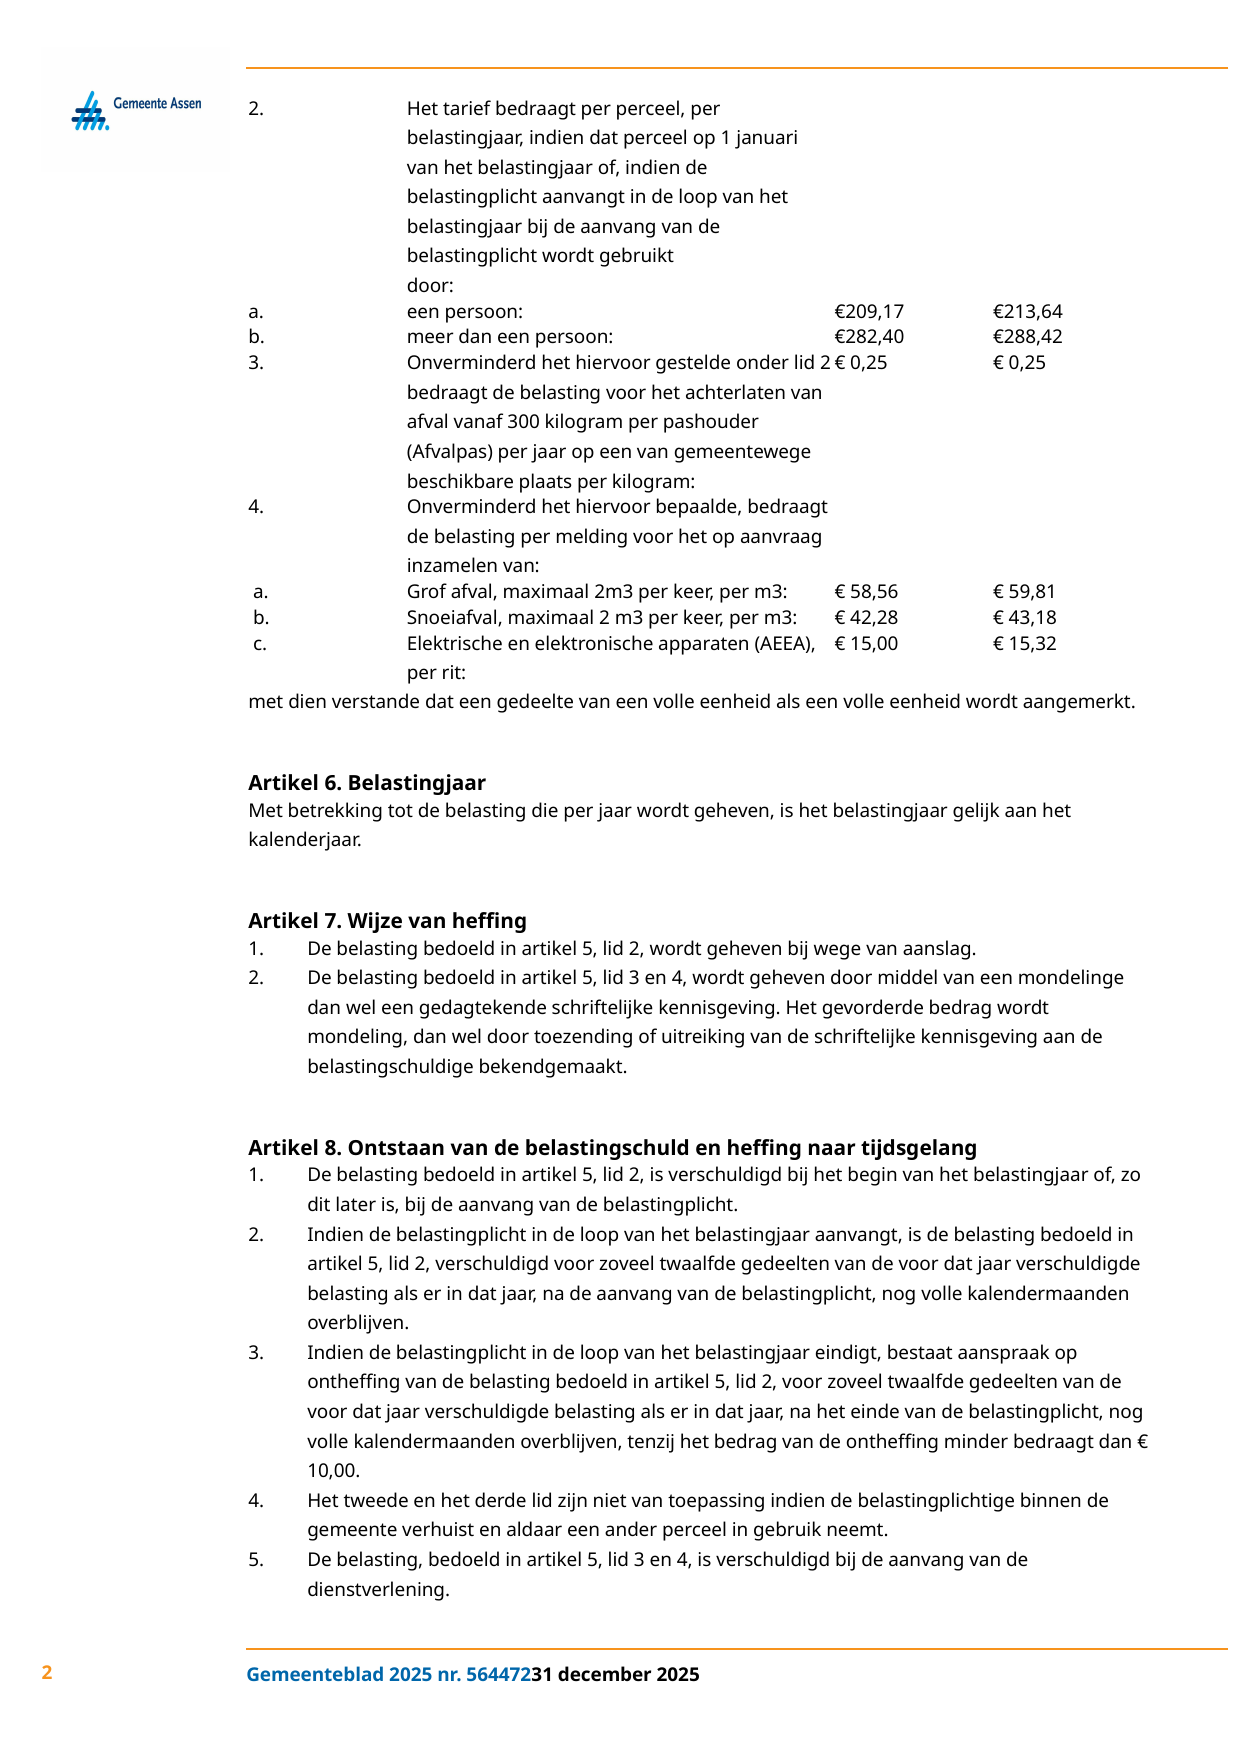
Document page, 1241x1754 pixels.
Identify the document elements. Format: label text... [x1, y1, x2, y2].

table_cell meer dan een persoon: [407, 324, 834, 349]
table_cell €213,64 [993, 298, 1152, 324]
table_cell 3. [248, 350, 407, 493]
table_cell Het tarief bedraagt per perceel, per belastingjaar, indien dat perceel op 1 januari van het belastingjaar of, indien de belastingplicht aanvangt in de loop van het belastingjaar bij de aanvang van de belastingplicht wordt gebruikt door: [407, 95, 834, 298]
table_cell Onverminderd het hiervoor bepaalde, bedraagt de belasting per melding voor het op aanvraag inzamelen van: [407, 494, 834, 578]
table_cell € 59,81 [993, 579, 1152, 604]
table_cell €282,40 [834, 324, 993, 349]
list De belasting bedoeld in artikel 5, lid 3 en 4, wordt geheven door middel van een mondelinge dan wel een gedagtekende schriftelijke kennisgeving. Het gevorderde bedrag wordt mondeling, dan wel door toezending of uitreiking van de schriftelijke kennisgeving aan de belastingschuldige bekendgemaakt. [248, 964, 1152, 1079]
table_cell Elektrische en elektronische apparaten (AEEA), per rit: [407, 630, 834, 685]
text Met betrekking tot de belasting die per jaar wordt geheven, is het belastingjaar gelijk aan het kalenderjaar. [248, 797, 1152, 852]
table_cell c. [248, 630, 407, 685]
table_cell a. [248, 579, 407, 604]
table_cell 4. [248, 494, 407, 578]
table_cell € 0,25 [993, 350, 1152, 493]
table_cell € 58,56 [834, 579, 993, 604]
list De belasting, bedoeld in artikel 5, lid 3 en 4, is verschuldigd bij de aanvang van de dienstverlening. [248, 1546, 1152, 1602]
text Artikel 8. Ontstaan van de belastingschuld en heffing naar tijdsgelang [248, 1133, 1152, 1162]
table_cell [993, 95, 1152, 298]
picture [41, 47, 231, 172]
list Indien de belastingplicht in de loop van het belastingjaar aanvangt, is de belasting bedoeld in artikel 5, lid 2, verschuldigd voor zoveel twaalfde gedeelten van de voor dat jaar verschuldigde belasting als er in dat jaar, na de aanvang van de belastingplicht, nog volle kalendermaanden overblijven. [248, 1221, 1152, 1335]
table_cell b. [248, 604, 407, 630]
list Het tweede en het derde lid zijn niet van toepassing indien de belastingplichtige binnen de gemeente verhuist en aldaar een ander perceel in gebruik neemt. [248, 1487, 1152, 1542]
table_cell € 15,00 [834, 630, 993, 685]
list Indien de belastingplicht in de loop van het belastingjaar eindigt, bestaat aanspraak op ontheffing van de belasting bedoeld in artikel 5, lid 2, voor zoveel twaalfde gedeelten van de voor dat jaar verschuldigde belasting als er in dat jaar, na het einde van de belastingplicht, nog volle kalendermaanden overblijven, tenzij het bedrag van de ontheffing minder bedraagt dan € 10,00. [248, 1339, 1152, 1483]
table_cell € 43,18 [993, 604, 1152, 630]
table_cell a. [248, 298, 407, 324]
table_cell Onverminderd het hiervoor gestelde onder lid 2 bedraagt de belasting voor het achterlaten van afval vanaf 300 kilogram per pashouder (Afvalpas) per jaar op een van gemeentewege beschikbare plaats per kilogram: [407, 350, 834, 493]
table_cell € 0,25 [834, 350, 993, 493]
text met dien verstande dat een gedeelte van een volle eenheid als een volle eenheid wordt aangemerkt. [248, 688, 1152, 714]
table_cell [834, 95, 993, 298]
table_cell €288,42 [993, 324, 1152, 349]
table_cell Snoeiafval, maximaal 2 m3 per keer, per m3: [407, 604, 834, 630]
list De belasting bedoeld in artikel 5, lid 2, wordt geheven bij wege van aanslag. [248, 935, 1152, 961]
table_cell Grof afval, maximaal 2m3 per keer, per m3: [407, 579, 834, 604]
table_cell € 15,32 [993, 630, 1152, 685]
table_cell €209,17 [834, 298, 993, 324]
table_cell € 42,28 [834, 604, 993, 630]
table_cell [993, 494, 1152, 578]
list De belasting bedoeld in artikel 5, lid 2, is verschuldigd bij het begin van het belastingjaar of, zo dit later is, bij de aanvang van de belastingplicht. [248, 1162, 1152, 1217]
table_cell 2. [248, 95, 407, 298]
table_cell een persoon: [407, 298, 834, 324]
text Artikel 6. Belastingjaar [248, 768, 1152, 797]
table_cell b. [248, 324, 407, 349]
table_cell [834, 494, 993, 578]
text Artikel 7. Wijze van heffing [248, 906, 1152, 935]
